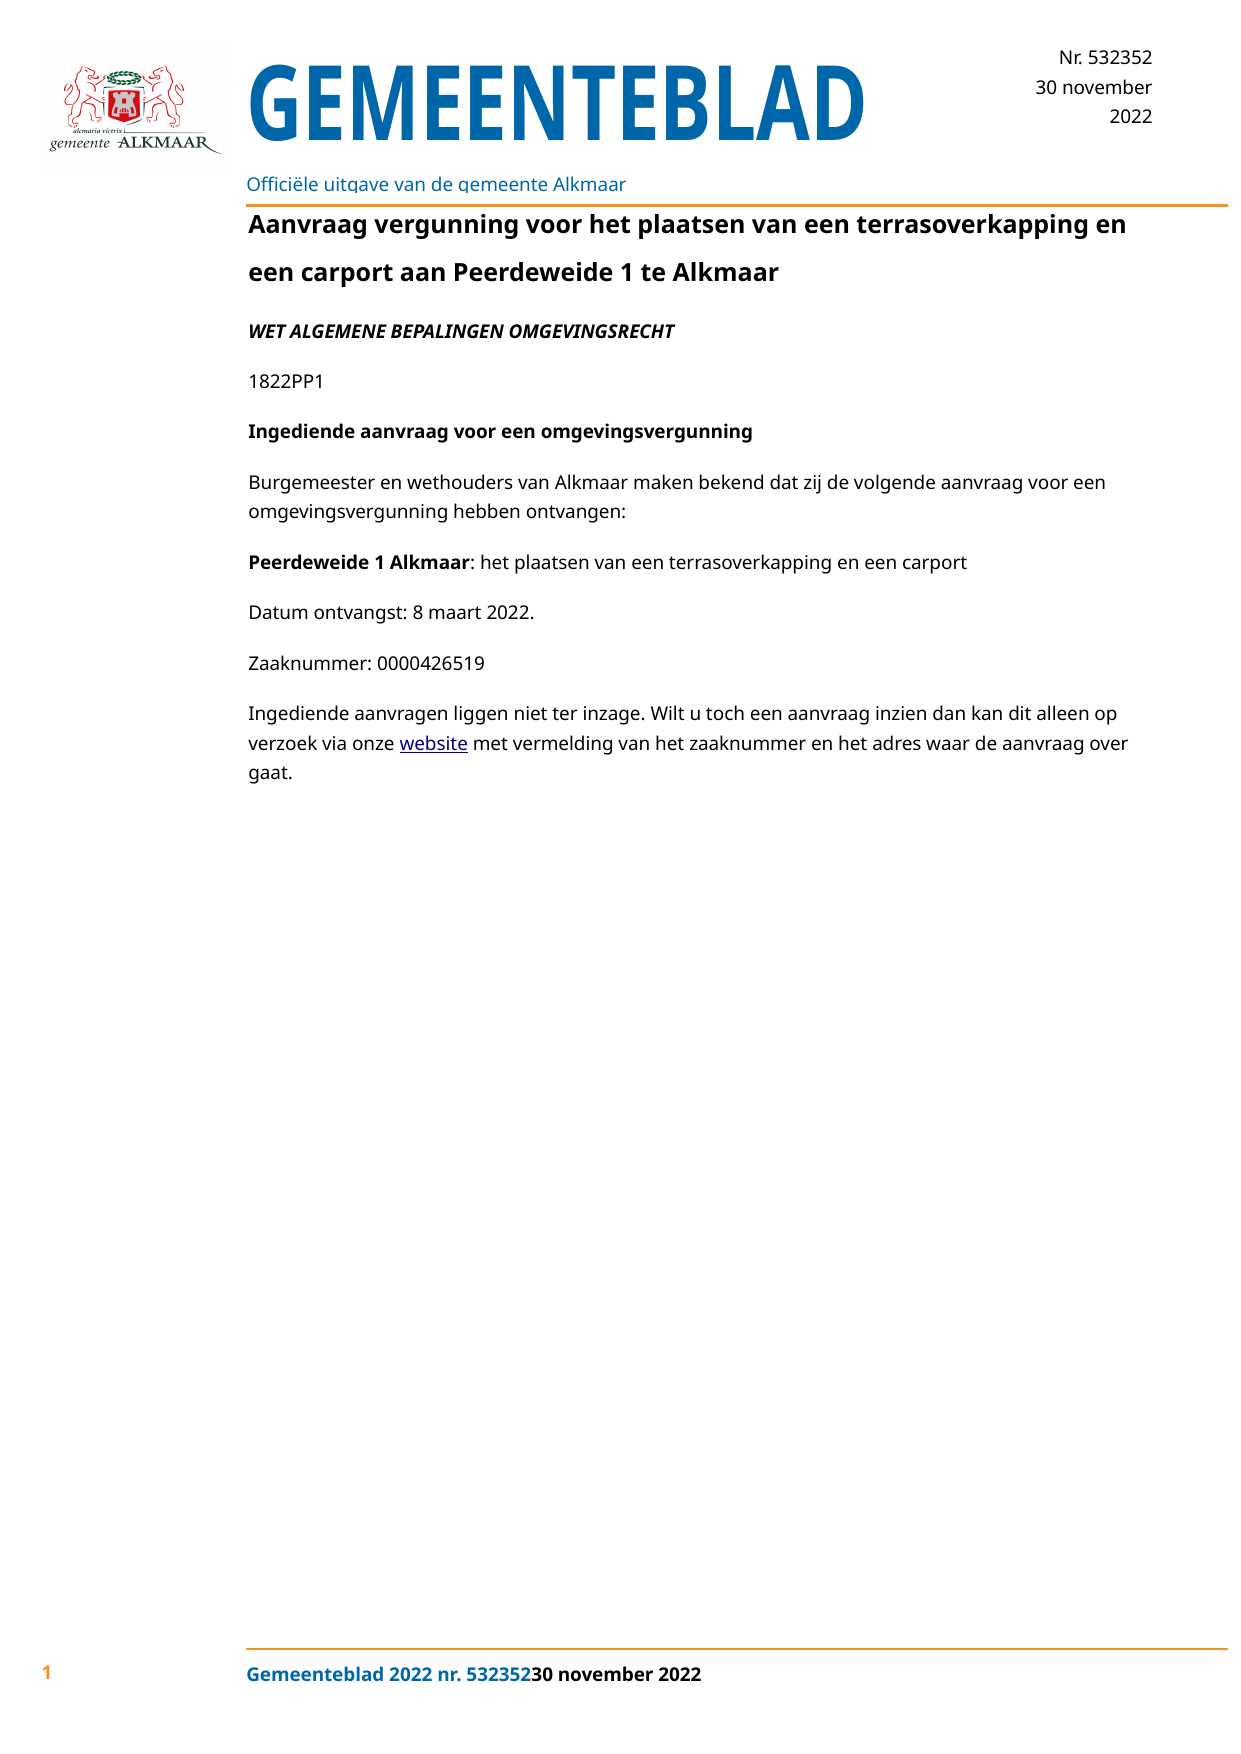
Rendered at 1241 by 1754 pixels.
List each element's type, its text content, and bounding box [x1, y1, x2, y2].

text Ingediende aanvraag voor een omgevingsvergunning [248, 419, 1152, 444]
text Aanvraag vergunning voor het plaatsen van een terrasoverkapping en een carport aan Peerdeweide 1 te Alkmaar [248, 207, 1152, 288]
text Burgemeester en wethouders van Alkmaar maken bekend dat zij de volgende aanvraag voor een omgevingsvergunning hebben ontvangen: [248, 469, 1152, 524]
text Zaaknummer: 0000426519 [248, 650, 1152, 676]
text 1822PP1 [248, 368, 1152, 394]
picture [41, 47, 231, 172]
text Ingediende aanvragen liggen niet ter inzage. Wilt u toch een aanvraag inzien dan kan dit alleen op verzoek via onze website met vermelding van het zaaknummer en het adres waar de aanvraag over gaat. [248, 700, 1152, 785]
text Datum ontvangst: 8 maart 2022. [248, 599, 1152, 625]
text WET ALGEMENE BEPALINGEN OMGEVINGSRECHT [248, 318, 1152, 344]
text Peerdeweide 1 Alkmaar: het plaatsen van een terrasoverkapping en een carport [248, 549, 1152, 575]
